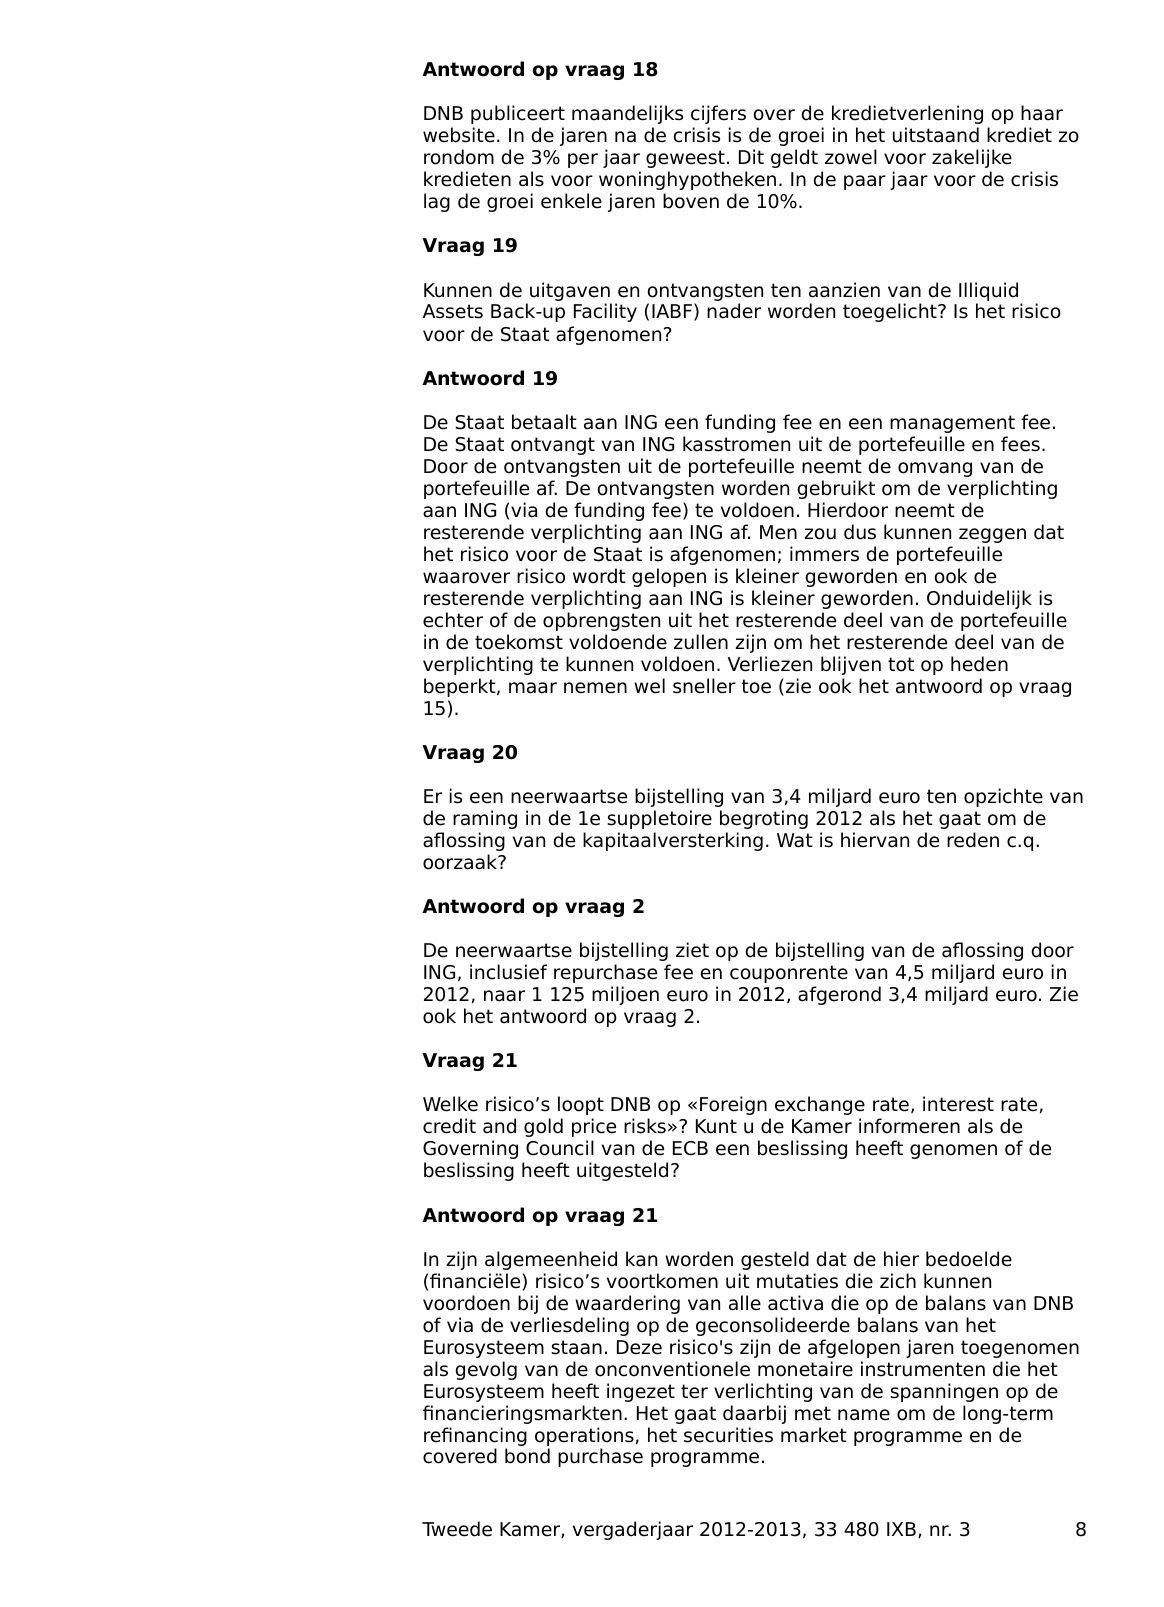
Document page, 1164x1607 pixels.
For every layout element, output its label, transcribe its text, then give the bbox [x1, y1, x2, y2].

text DNB publiceert maandelijks cijfers over de kredietverlening op haar website. In de jaren na de crisis is de groei in het uitstaand krediet zo rondom de 3% per jaar geweest. Dit geldt zowel voor zakelijke kredieten als voor woninghypotheken. In de paar jaar voor de crisis lag de groei enkele jaren boven de 10%. [422, 103, 1087, 213]
text In zijn algemeenheid kan worden gesteld dat de hier bedoelde (financiële) risico’s voortkomen uit mutaties die zich kunnen voordoen bij de waardering van alle activa die op de balans van DNB of via de verliesdeling op de geconsolideerde balans van het Eurosysteem staan. Deze risico's zijn de afgelopen jaren toegenomen als gevolg van de onconventionele monetaire instrumenten die het Eurosysteem heeft ingezet ter verlichting van de spanningen op de financieringsmarkten. Het gaat daarbij met name om de long-term refinancing operations, het securities market programme en de covered bond purchase programme. [422, 1249, 1087, 1468]
text Er is een neerwaartse bijstelling van 3,4 miljard euro ten opzichte van de raming in de 1e suppletoire begroting 2012 als het gaat om de aflossing van de kapitaalversterking. Wat is hiervan de reden c.q. oorzaak? [422, 786, 1087, 874]
text Welke risico’s loopt DNB op «Foreign exchange rate, interest rate, credit and gold price risks»? Kunt u de Kamer informeren als de Governing Council van de ECB een beslissing heeft genomen of de beslissing heeft uitgesteld? [422, 1094, 1087, 1182]
text De Staat betaalt aan ING een funding fee en een management fee. De Staat ontvangt van ING kasstromen uit de portefeuille en fees. Door de ontvangsten uit de portefeuille neemt de omvang van de portefeuille af. De ontvangsten worden gebruikt om de verplichting aan ING (via de funding fee) te voldoen. Hierdoor neemt de resterende verplichting aan ING af. Men zou dus kunnen zeggen dat het risico voor de Staat is afgenomen; immers de portefeuille waarover risico wordt gelopen is kleiner geworden en ook de resterende verplichting aan ING is kleiner geworden. Onduidelijk is echter of de opbrengsten uit het resterende deel van de portefeuille in de toekomst voldoende zullen zijn om het resterende deel van de verplichting te kunnen voldoen. Verliezen blijven tot op heden beperkt, maar nemen wel sneller toe (zie ook het antwoord op vraag 15). [422, 412, 1087, 719]
subtitle Vraag 19 [422, 235, 1087, 257]
text De neerwaartse bijstelling ziet op de bijstelling van de aflossing door ING, inclusief repurchase fee en couponrente van 4,5 miljard euro in 2012, naar 1 125 miljoen euro in 2012, afgerond 3,4 miljard euro. Zie ook het antwoord op vraag 2. [422, 940, 1087, 1028]
subtitle Antwoord op vraag 21 [422, 1204, 1087, 1226]
subtitle Vraag 21 [422, 1050, 1087, 1072]
text Kunnen de uitgaven en ontvangsten ten aanzien van de Illiquid Assets Back-up Facility (IABF) nader worden toegelicht? Is het risico voor de Staat afgenomen? [422, 279, 1087, 345]
subtitle Antwoord 19 [422, 368, 1087, 389]
subtitle Vraag 20 [422, 742, 1087, 764]
subtitle Antwoord op vraag 18 [422, 59, 1087, 81]
subtitle Antwoord op vraag 2 [422, 896, 1087, 918]
